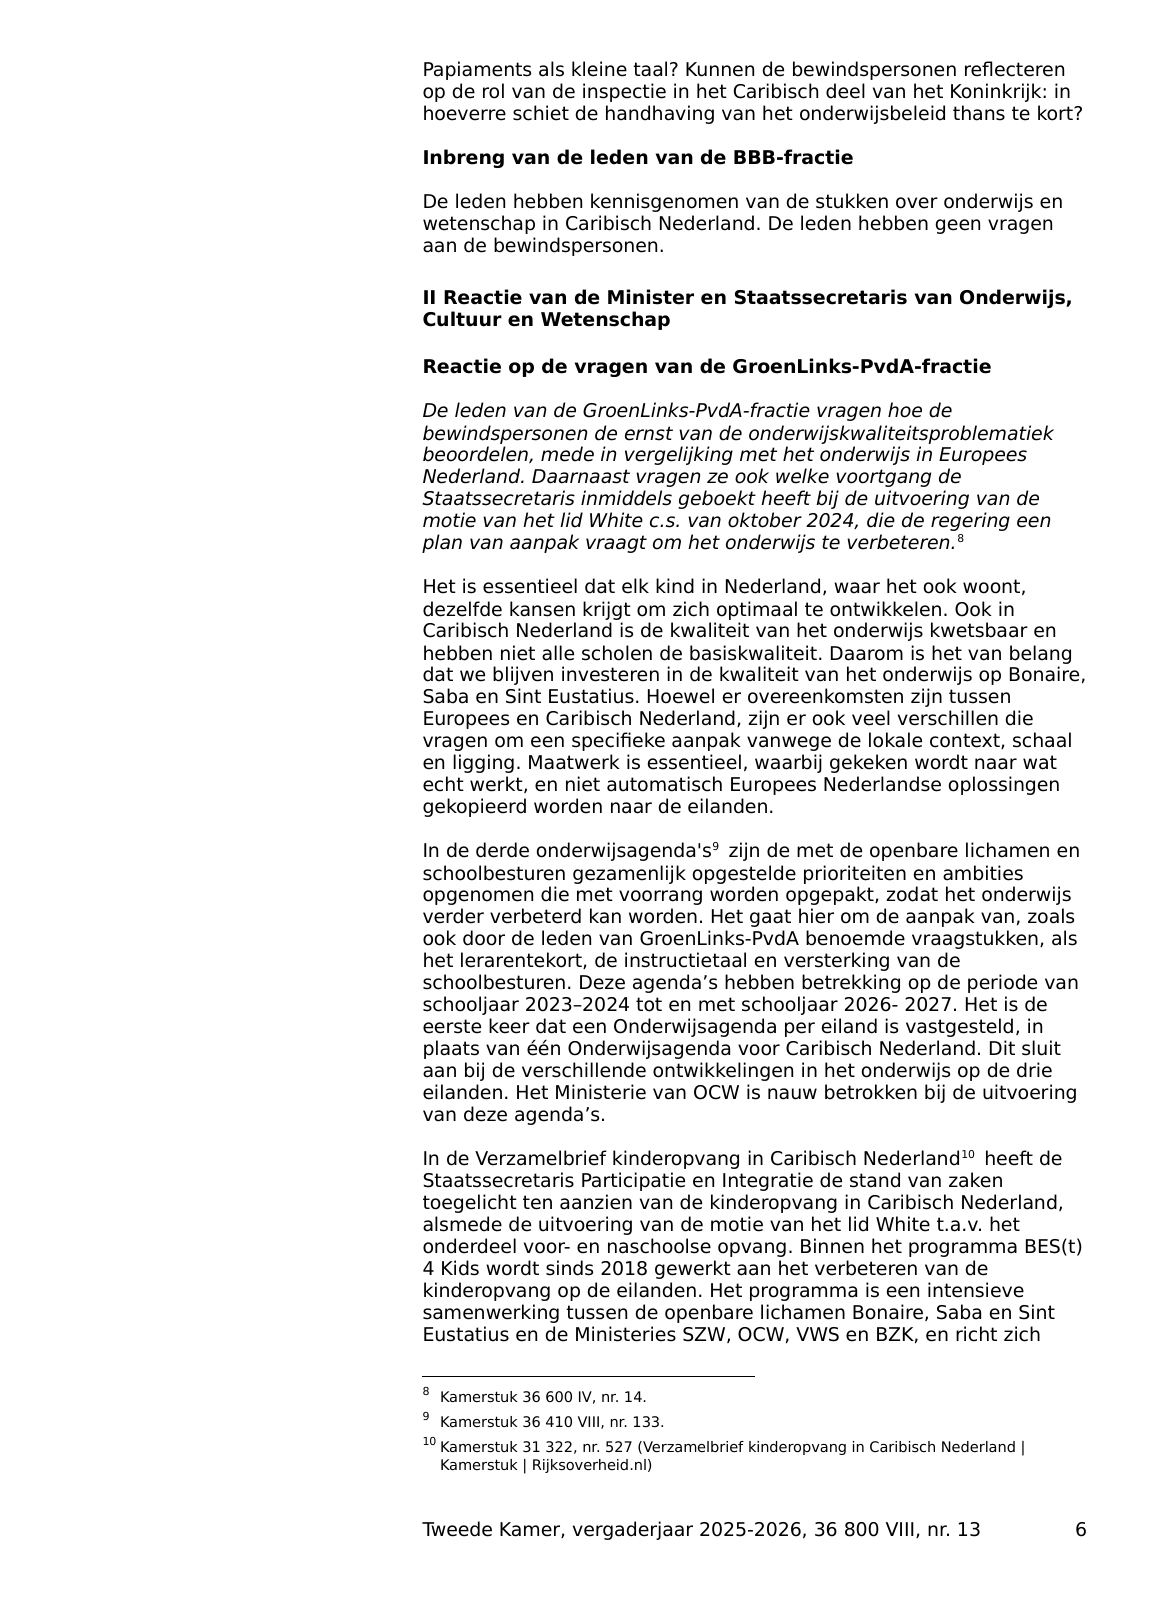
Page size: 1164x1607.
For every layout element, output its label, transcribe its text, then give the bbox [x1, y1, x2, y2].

text Kamerstuk 36 600 IV, nr. 14. [422, 1385, 1087, 1407]
text Papiaments als kleine taal? Kunnen de bewindspersonen reflecteren op de rol van de inspectie in het Caribisch deel van het Koninkrijk: in hoeverre schiet de handhaving van het onderwijsbeleid thans te kort? [422, 59, 1087, 125]
text Kamerstuk 31 322, nr. 527 (Verzamelbrief kinderopvang in Caribisch Nederland | Kamerstuk | Rijksoverheid.nl) [422, 1435, 1087, 1474]
text Kamerstuk 36 410 VIII, nr. 133. [422, 1410, 1087, 1432]
text In de derde onderwijsagenda's zijn de met de openbare lichamen en schoolbesturen gezamenlijk opgestelde prioriteiten en ambities opgenomen die met voorrang worden opgepakt, zodat het onderwijs verder verbeterd kan worden. Het gaat hier om de aanpak van, zoals ook door de leden van GroenLinks-PvdA benoemde vraagstukken, als het lerarentekort, de instructietaal en versterking van de schoolbesturen. Deze agenda’s hebben betrekking op de periode van schooljaar 2023–2024 tot en met schooljaar 2026- 2027. Het is de eerste keer dat een Onderwijsagenda per eiland is vastgesteld, in plaats van één Onderwijsagenda voor Caribisch Nederland. Dit sluit aan bij de verschillende ontwikkelingen in het onderwijs op de drie eilanden. Het Ministerie van OCW is nauw betrokken bij de uitvoering van deze agenda’s. [422, 840, 1087, 1126]
text In de Verzamelbrief kinderopvang in Caribisch Nederland heeft de Staatssecretaris Participatie en Integratie de stand van zaken toegelicht ten aanzien van de kinderopvang in Caribisch Nederland, alsmede de uitvoering van de motie van het lid White t.a.v. het onderdeel voor- en naschoolse opvang. Binnen het programma BES(t) 4 Kids wordt sinds 2018 gewerkt aan het verbeteren van de kinderopvang op de eilanden. Het programma is een intensieve samenwerking tussen de openbare lichamen Bonaire, Saba en Sint Eustatius en de Ministeries SZW, OCW, VWS en BZK, en richt zich [422, 1148, 1087, 1346]
subtitle Reactie op de vragen van de GroenLinks-PvdA-fractie [422, 356, 1087, 378]
text Het is essentieel dat elk kind in Nederland, waar het ook woont, dezelfde kansen krijgt om zich optimaal te ontwikkelen. Ook in Caribisch Nederland is de kwaliteit van het onderwijs kwetsbaar en hebben niet alle scholen de basiskwaliteit. Daarom is het van belang dat we blijven investeren in de kwaliteit van het onderwijs op Bonaire, Saba en Sint Eustatius. Hoewel er overeenkomsten zijn tussen Europees en Caribisch Nederland, zijn er ook veel verschillen die vragen om een specifieke aanpak vanwege de lokale context, schaal en ligging. Maatwerk is essentieel, waarbij gekeken wordt naar wat echt werkt, en niet automatisch Europees Nederlandse oplossingen gekopieerd worden naar de eilanden. [422, 576, 1087, 818]
subtitle II Reactie van de Minister en Staatssecretaris van Onderwijs, Cultuur en Wetenschap [422, 287, 1087, 331]
text De leden hebben kennisgenomen van de stukken over onderwijs en wetenschap in Caribisch Nederland. De leden hebben geen vragen aan de bewindspersonen. [422, 191, 1087, 257]
subtitle Inbreng van de leden van de BBB-fractie [422, 147, 1087, 169]
text De leden van de GroenLinks-PvdA-fractie vragen hoe de bewindspersonen de ernst van de onderwijskwaliteitsproblematiek beoordelen, mede in vergelijking met het onderwijs in Europees Nederland. Daarnaast vragen ze ook welke voortgang de Staatssecretaris inmiddels geboekt heeft bij de uitvoering van de motie van het lid White c.s. van oktober 2024, die de regering een plan van aanpak vraagt om het onderwijs te verbeteren. [422, 400, 1087, 554]
